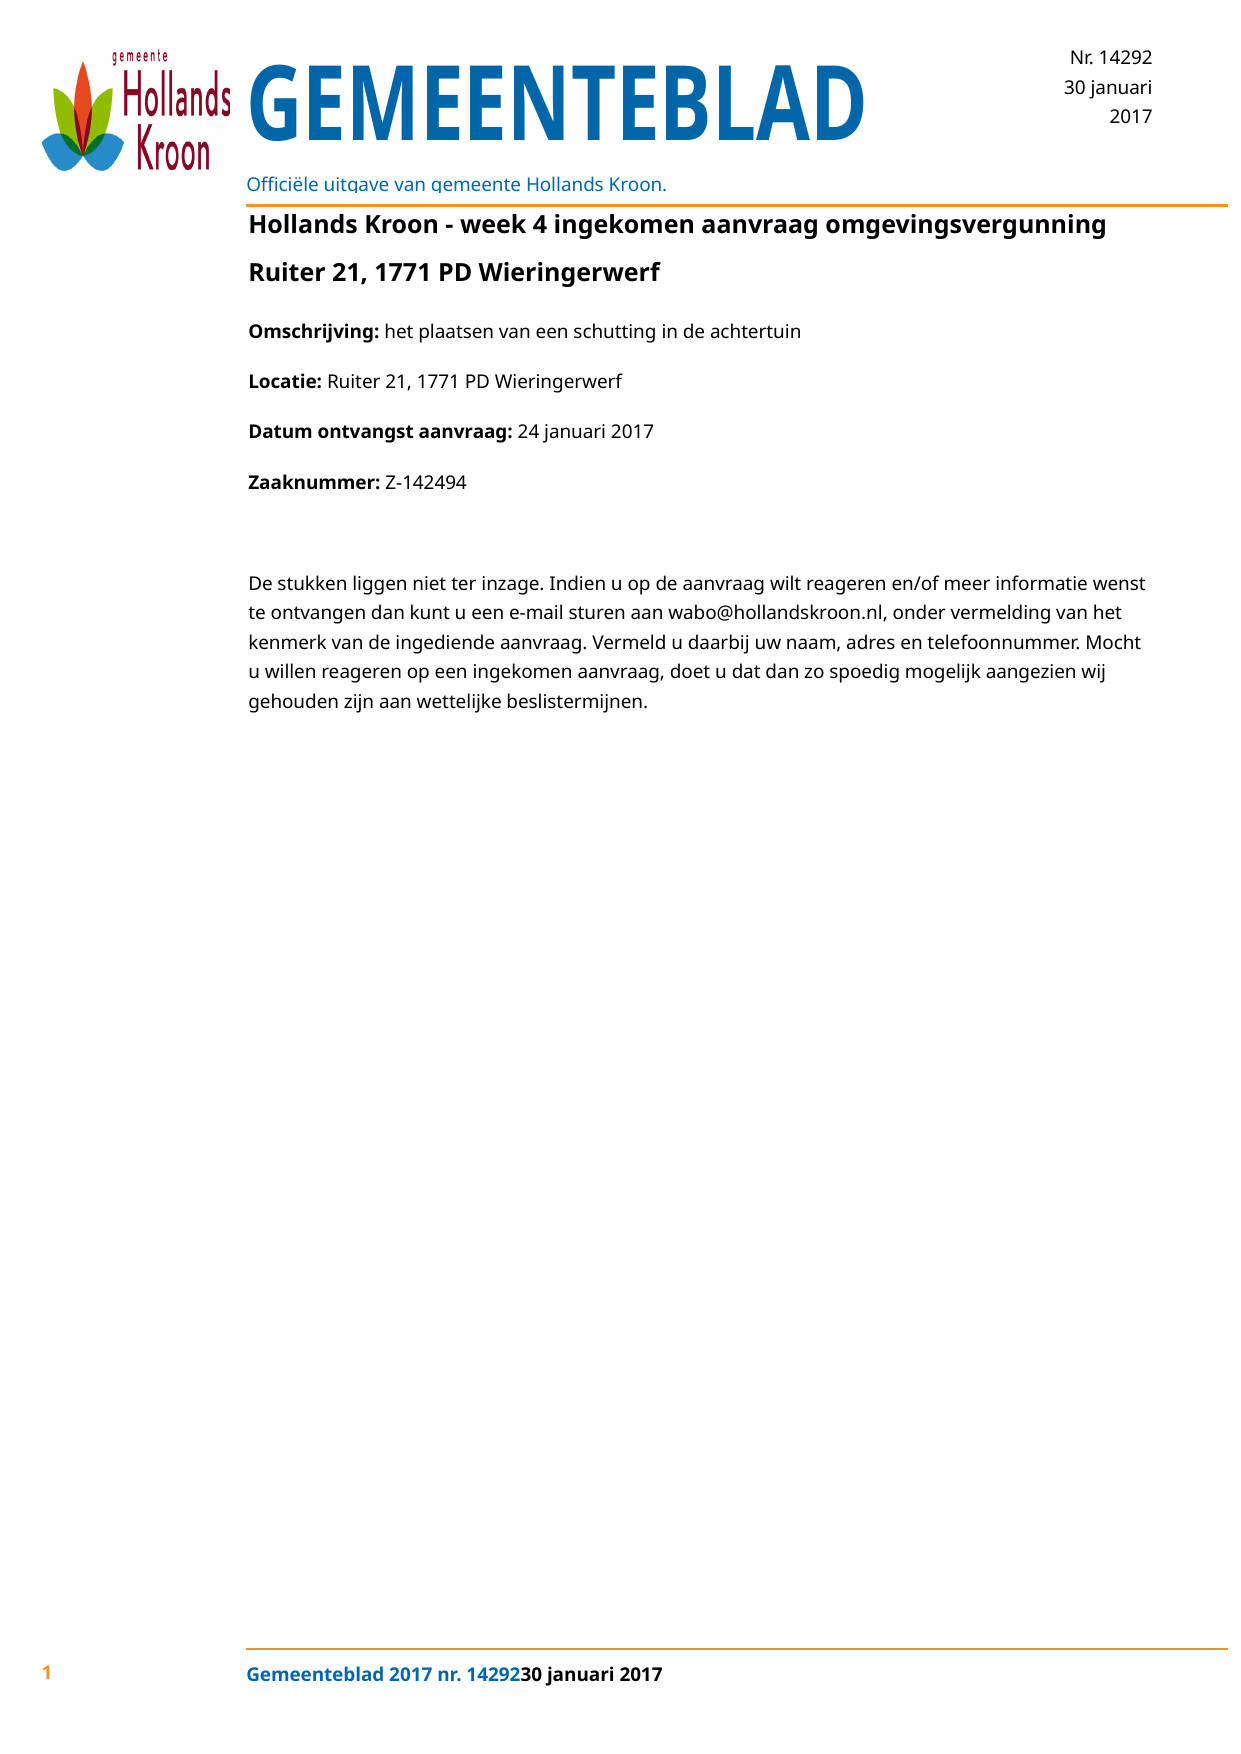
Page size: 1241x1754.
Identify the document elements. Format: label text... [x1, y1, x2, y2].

text De stukken liggen niet ter inzage. Indien u op de aanvraag wilt reageren en/of meer informatie wenst te ontvangen dan kunt u een e-mail sturen aan wabo@hollandskroon.nl, onder vermelding van het kenmerk van de ingediende aanvraag. Vermeld u daarbij uw naam, adres en telefoonnummer. Mocht u willen reageren op een ingekomen aanvraag, doet u dat dan zo spoedig mogelijk aangezien wij gehouden zijn aan wettelijke beslistermijnen. [248, 570, 1152, 714]
text Locatie: Ruiter 21, 1771 PD Wieringerwerf [248, 368, 1152, 394]
text Datum ontvangst aanvraag: 24 januari 2017 [248, 419, 1152, 444]
text Omschrijving: het plaatsen van een schutting in de achtertuin [248, 318, 1152, 344]
text Zaaknummer: Z-142494 [248, 469, 1152, 495]
text Hollands Kroon - week 4 ingekomen aanvraag omgevingsvergunning Ruiter 21, 1771 PD Wieringerwerf [248, 207, 1152, 288]
picture [41, 47, 231, 172]
